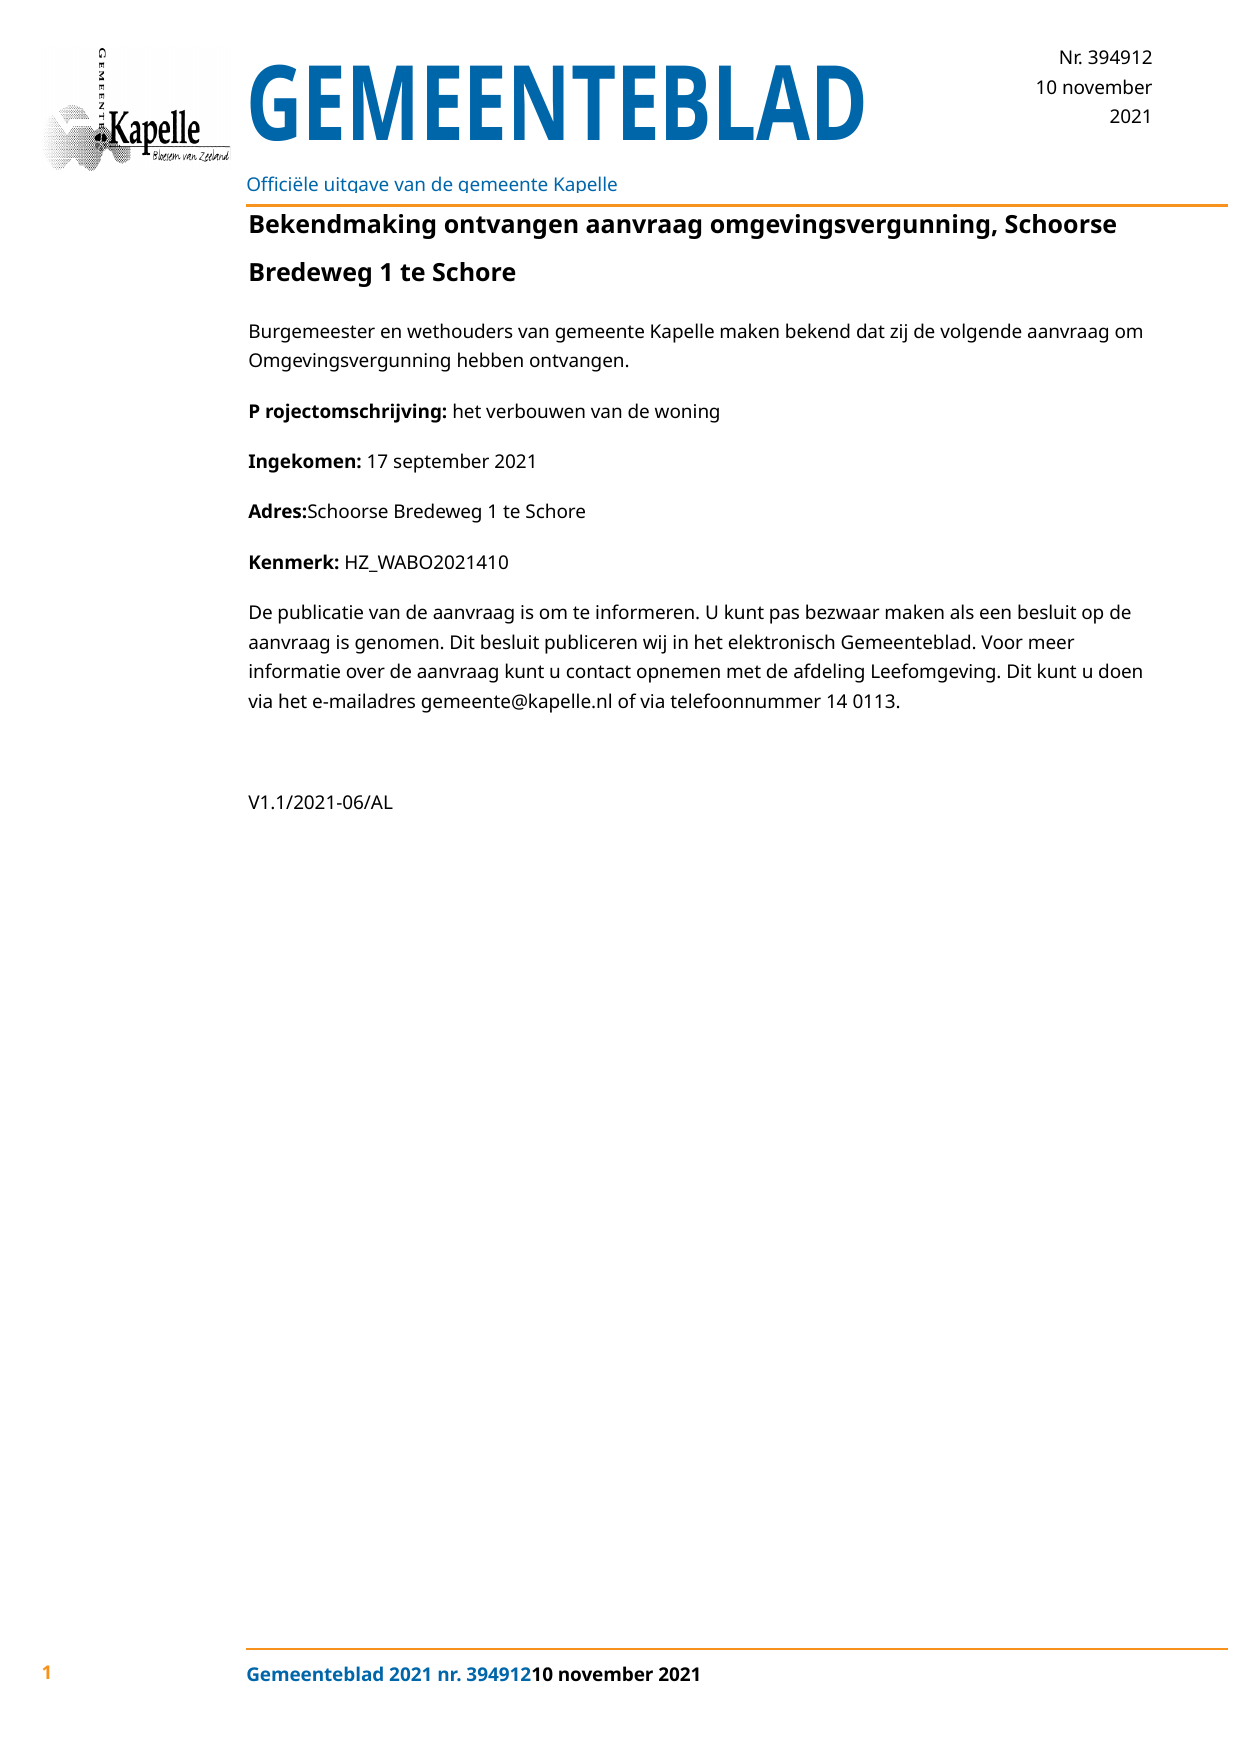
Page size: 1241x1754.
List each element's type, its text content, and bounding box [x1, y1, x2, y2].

text V1.1/2021-06/AL [248, 789, 1152, 815]
text De publicatie van de aanvraag is om te informeren. U kunt pas bezwaar maken als een besluit op de aanvraag is genomen. Dit besluit publiceren wij in het elektronisch Gemeenteblad. Voor meer informatie over de aanvraag kunt u contact opnemen met de afdeling Leefomgeving. Dit kunt u doen via het e-mailadres gemeente@kapelle.nl of via telefoonnummer 14 0113. [248, 599, 1152, 714]
text Bekendmaking ontvangen aanvraag omgevingsvergunning, Schoorse Bredeweg 1 te Schore [248, 207, 1152, 288]
text Burgemeester en wethouders van gemeente Kapelle maken bekend dat zij de volgende aanvraag om Omgevingsvergunning hebben ontvangen. [248, 318, 1152, 373]
picture [41, 47, 231, 172]
text P rojectomschrijving: het verbouwen van de woning [248, 398, 1152, 424]
text Adres:Schoorse Bredeweg 1 te Schore [248, 499, 1152, 524]
text Ingekomen: 17 september 2021 [248, 448, 1152, 474]
text Kenmerk: HZ_WABO2021410 [248, 549, 1152, 575]
